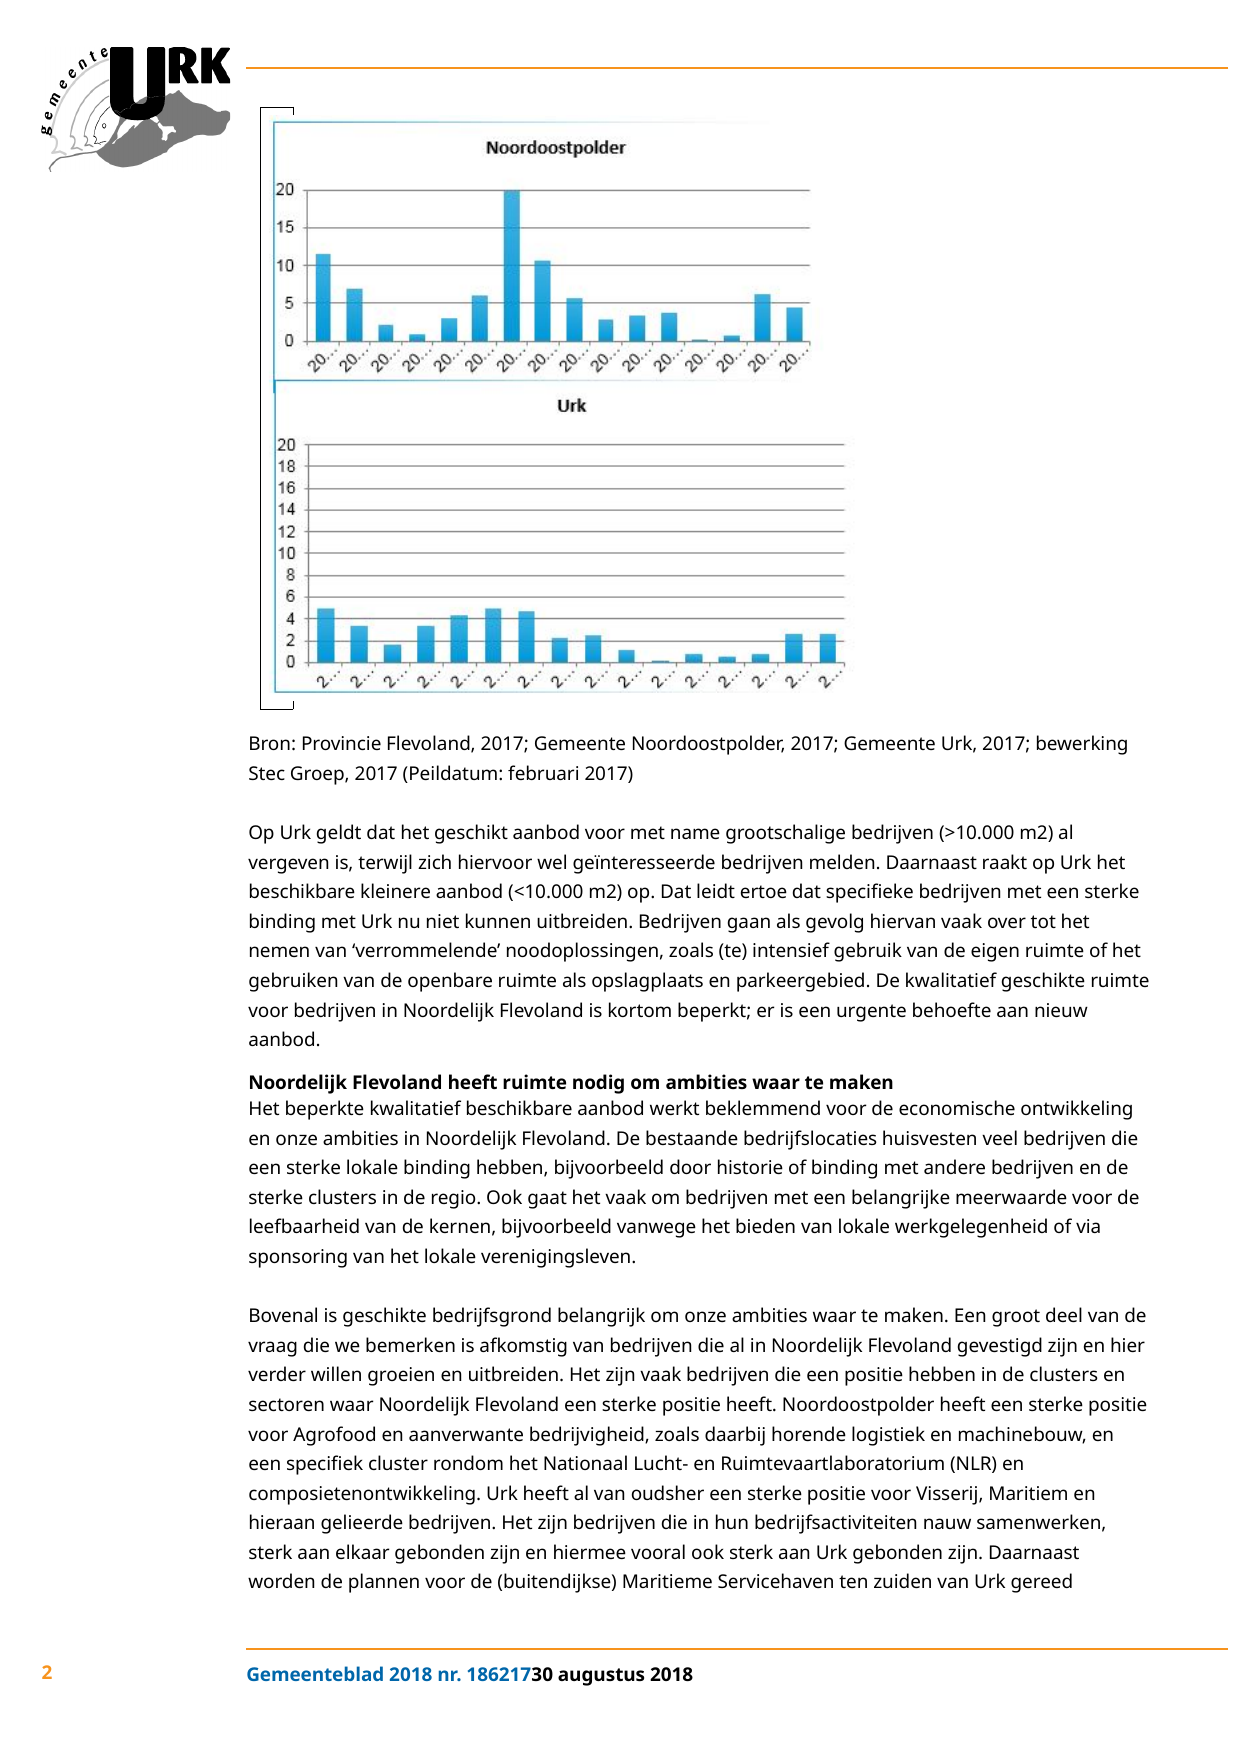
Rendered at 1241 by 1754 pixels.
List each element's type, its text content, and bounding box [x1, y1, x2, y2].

text Het beperkte kwalitatief beschikbare aanbod werkt beklemmend voor de economische ontwikkeling en onze ambities in Noordelijk Flevoland. De bestaande bedrijfslocaties huisvesten veel bedrijven die een sterke lokale binding hebben, bijvoorbeeld door historie of binding met andere bedrijven en de sterke clusters in de regio. Ook gaat het vaak om bedrijven met een belangrijke meerwaarde voor de leefbaarheid van de kernen, bijvoorbeeld vanwege het bieden van lokale werkgelegenheid of via sponsoring van het lokale verenigingsleven. [248, 1095, 1152, 1269]
picture [41, 47, 231, 172]
text Op Urk geldt dat het geschikt aanbod voor met name grootschalige bedrijven (>10.000 m2) al vergeven is, terwijl zich hiervoor wel geïnteresseerde bedrijven melden. Daarnaast raakt op Urk het beschikbare kleinere aanbod (<10.000 m2) op. Dat leidt ertoe dat specifieke bedrijven met een sterke binding met Urk nu niet kunnen uitbreiden. Bedrijven gaan als gevolg hiervan vaak over tot het nemen van ‘verrommelende’ noodoplossingen, zoals (te) intensief gebruik van de eigen ruimte of het gebruiken van de openbare ruimte als opslagplaats en parkeergebied. De kwalitatief geschikte ruimte voor bedrijven in Noordelijk Flevoland is kortom beperkt; er is een urgente behoefte aan nieuw aanbod. [248, 819, 1152, 1052]
picture [268, 115, 860, 701]
text Bron: Provincie Flevoland, 2017; Gemeente Noordoostpolder, 2017; Gemeente Urk, 2017; bewerking Stec Groep, 2017 (Peildatum: februari 2017) [248, 731, 1152, 786]
text Noordelijk Flevoland heeft ruimte nodig om ambities waar te maken [248, 1069, 1152, 1095]
text Bovenal is geschikte bedrijfsgrond belangrijk om onze ambities waar te maken. Een groot deel van de vraag die we bemerken is afkomstig van bedrijven die al in Noordelijk Flevoland gevestigd zijn en hier verder willen groeien en uitbreiden. Het zijn vaak bedrijven die een positie hebben in de clusters en sectoren waar Noordelijk Flevoland een sterke positie heeft. Noordoostpolder heeft een sterke positie voor Agrofood en aanverwante bedrijvigheid, zoals daarbij horende logistiek en machinebouw, en een specifiek cluster rondom het Nationaal Lucht- en Ruimtevaartlaboratorium (NLR) en composietenontwikkeling. Urk heeft al van oudsher een sterke positie voor Visserij, Maritiem en hieraan gelieerde bedrijven. Het zijn bedrijven die in hun bedrijfsactiviteiten nauw samenwerken, sterk aan elkaar gebonden zijn en hiermee vooral ook sterk aan Urk gebonden zijn. Daarnaast worden de plannen voor de (buitendijkse) Maritieme Servicehaven ten zuiden van Urk gereed [248, 1302, 1152, 1594]
